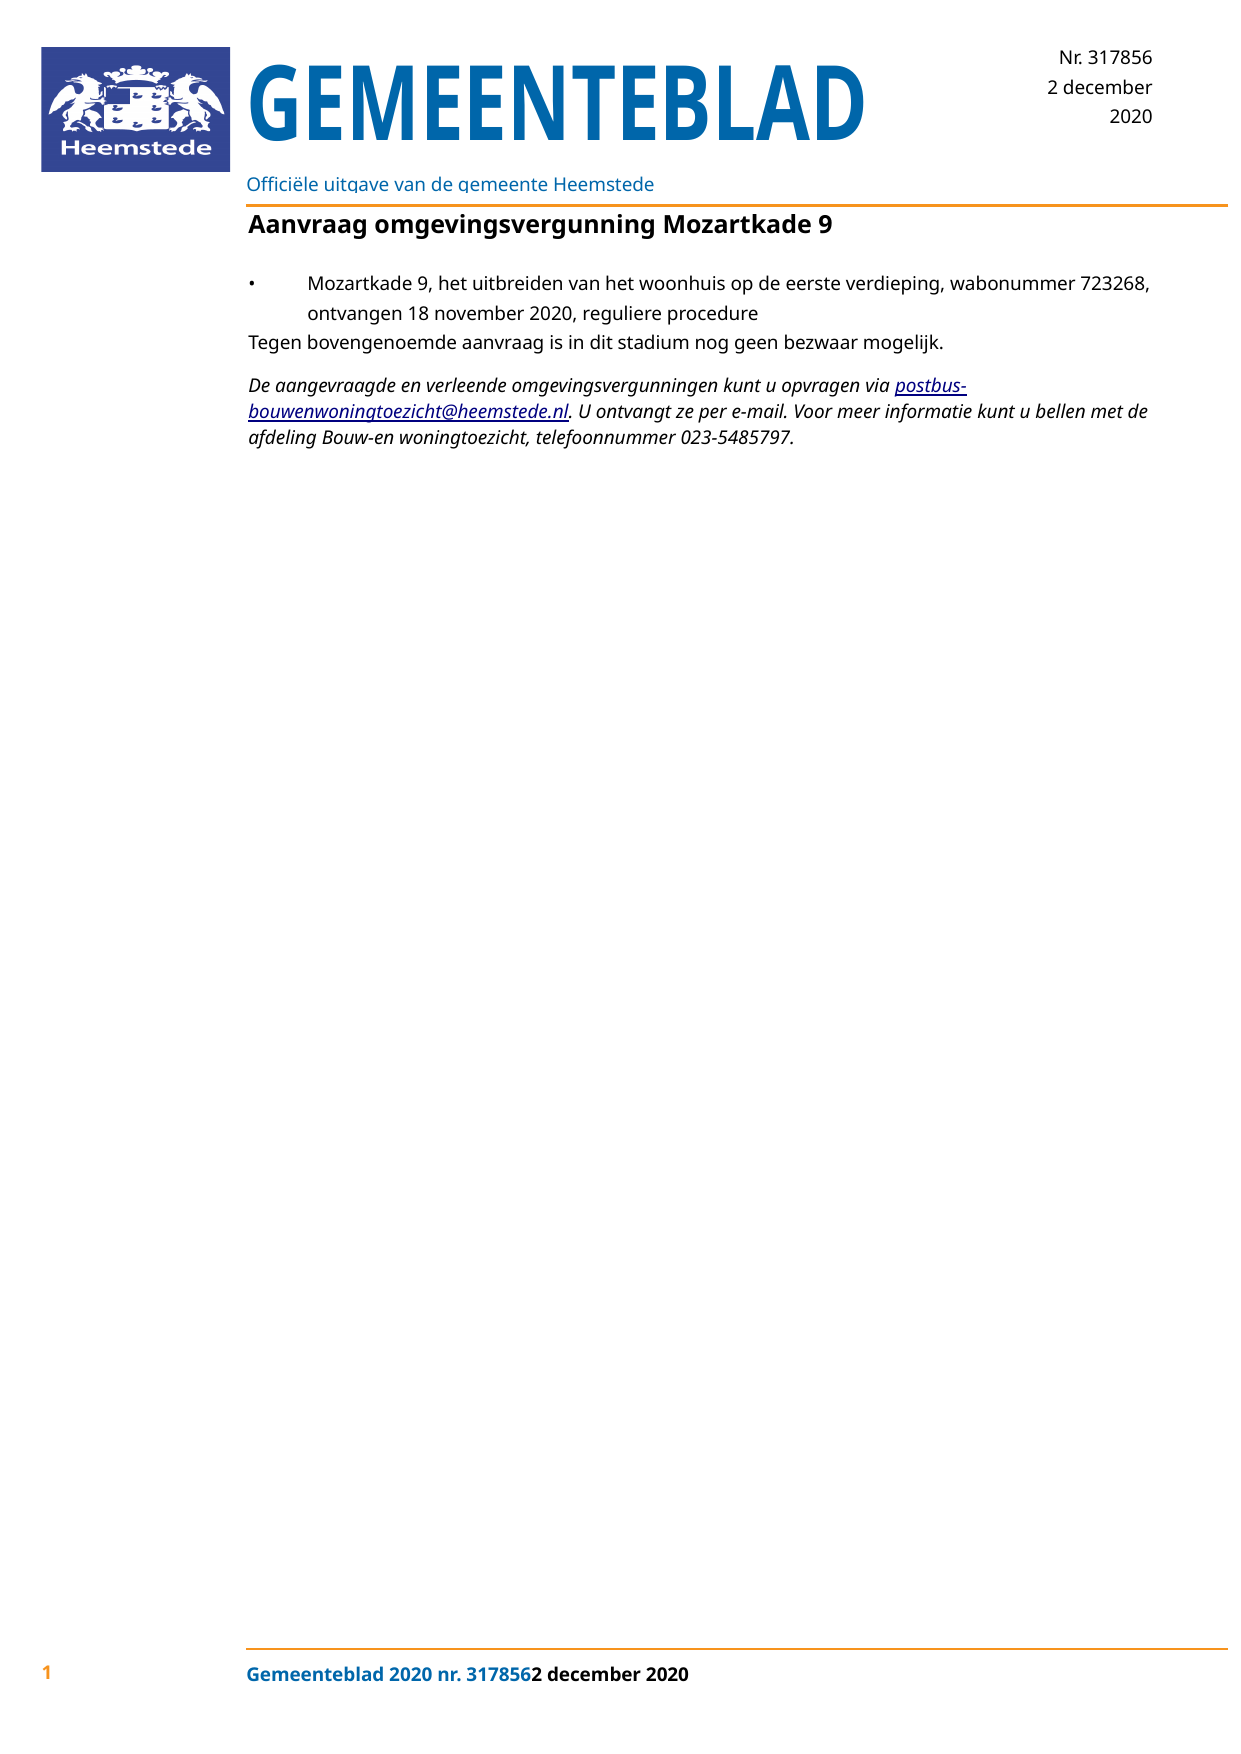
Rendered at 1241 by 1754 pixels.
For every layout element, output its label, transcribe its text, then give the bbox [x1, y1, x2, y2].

picture [41, 47, 231, 172]
list Mozartkade 9, het uitbreiden van het woonhuis op de eerste verdieping, wabonummer 723268, ontvangen 18 november 2020, reguliere procedure [248, 270, 1152, 326]
text De aangevraagde en verleende omgevingsvergunningen kunt u opvragen via postbus-bouwenwoningtoezicht@heemstede.nl. U ontvangt ze per e-mail. Voor meer informatie kunt u bellen met de afdeling Bouw-en woningtoezicht, telefoonnummer 023-5485797. [248, 373, 1152, 450]
text Tegen bovengenoemde aanvraag is in dit stadium nog geen bezwaar mogelijk. [248, 329, 1152, 355]
text Aanvraag omgevingsvergunning Mozartkade 9 [248, 207, 1152, 241]
